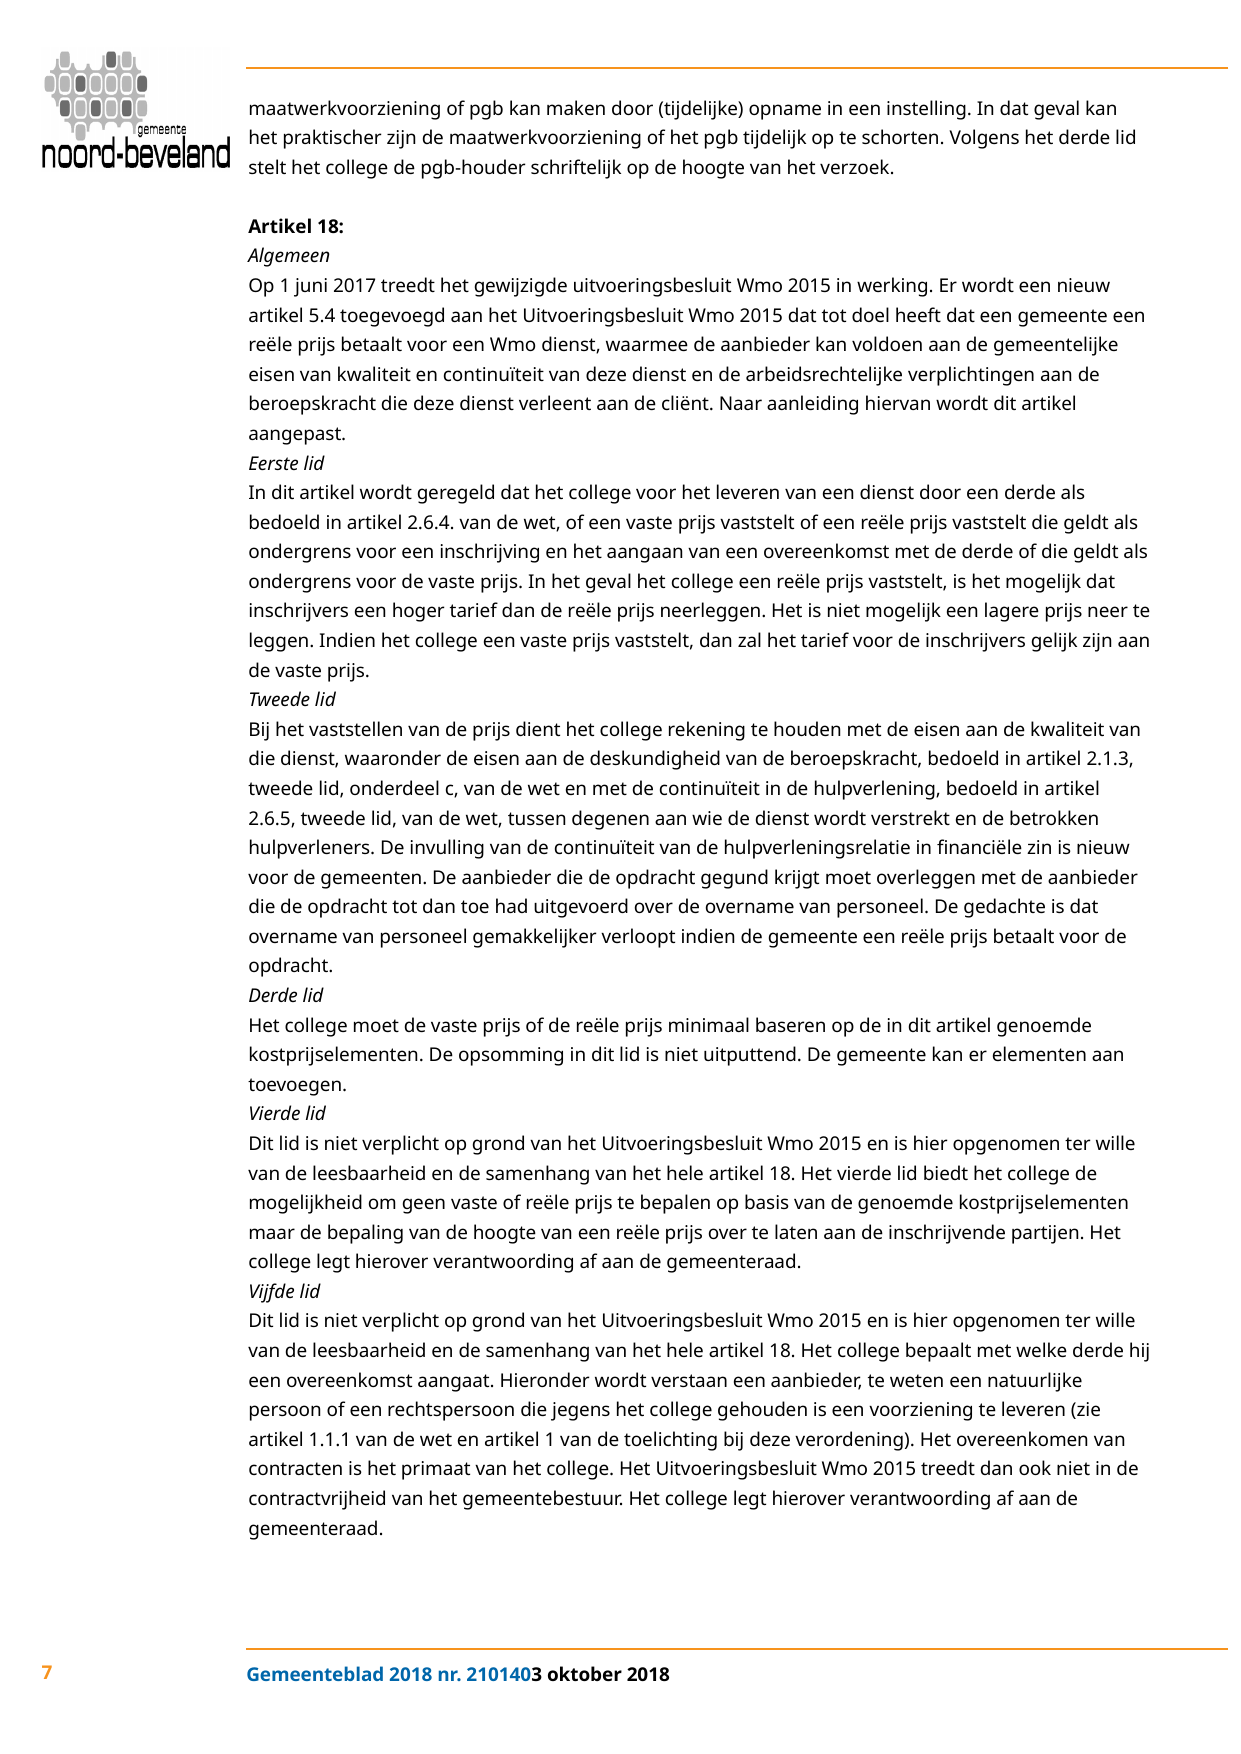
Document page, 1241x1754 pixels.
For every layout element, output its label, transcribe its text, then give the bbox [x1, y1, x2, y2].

text Tweede lid [248, 686, 1152, 712]
text Artikel 18: [248, 213, 1152, 239]
text In dit artikel wordt geregeld dat het college voor het leveren van een dienst door een derde als bedoeld in artikel 2.6.4. van de wet, of een vaste prijs vaststelt of een reële prijs vaststelt die geldt als ondergrens voor een inschrijving en het aangaan van een overeenkomst met de derde of die geldt als ondergrens voor de vaste prijs. In het geval het college een reële prijs vaststelt, is het mogelijk dat inschrijvers een hoger tarief dan de reële prijs neerleggen. Het is niet mogelijk een lagere prijs neer te leggen. Indien het college een vaste prijs vaststelt, dan zal het tarief voor de inschrijvers gelijk zijn aan de vaste prijs. [248, 479, 1152, 683]
text Op 1 juni 2017 treedt het gewijzigde uitvoeringsbesluit Wmo 2015 in werking. Er wordt een nieuw artikel 5.4 toegevoegd aan het Uitvoeringsbesluit Wmo 2015 dat tot doel heeft dat een gemeente een reële prijs betaalt voor een Wmo dienst, waarmee de aanbieder kan voldoen aan de gemeentelijke eisen van kwaliteit en continuïteit van deze dienst en de arbeidsrechtelijke verplichtingen aan de beroepskracht die deze dienst verleent aan de cliënt. Naar aanleiding hiervan wordt dit artikel aangepast. [248, 272, 1152, 446]
text Dit lid is niet verplicht op grond van het Uitvoeringsbesluit Wmo 2015 en is hier opgenomen ter wille van de leesbaarheid en de samenhang van het hele artikel 18. Het vierde lid biedt het college de mogelijkheid om geen vaste of reële prijs te bepalen op basis van de genoemde kostprijselementen maar de bepaling van de hoogte van een reële prijs over te laten aan de inschrijvende partijen. Het college legt hierover verantwoording af aan de gemeenteraad. [248, 1130, 1152, 1274]
text Vierde lid [248, 1101, 1152, 1126]
text maatwerkvoorziening of pgb kan maken door (tijdelijke) opname in een instelling. In dat geval kan het praktischer zijn de maatwerkvoorziening of het pgb tijdelijk op te schorten. Volgens het derde lid stelt het college de pgb-houder schriftelijk op de hoogte van het verzoek. [248, 95, 1152, 180]
text Algemeen [248, 243, 1152, 268]
picture [41, 47, 231, 172]
text Derde lid [248, 982, 1152, 1008]
text Vijfde lid [248, 1278, 1152, 1304]
text Bij het vaststellen van de prijs dient het college rekening te houden met de eisen aan de kwaliteit van die dienst, waaronder de eisen aan de deskundigheid van de beroepskracht, bedoeld in artikel 2.1.3, tweede lid, onderdeel c, van de wet en met de continuïteit in de hulpverlening, bedoeld in artikel 2.6.5, tweede lid, van de wet, tussen degenen aan wie de dienst wordt verstrekt en de betrokken hulpverleners. De invulling van de continuïteit van de hulpverleningsrelatie in financiële zin is nieuw voor de gemeenten. De aanbieder die de opdracht gegund krijgt moet overleggen met de aanbieder die de opdracht tot dan toe had uitgevoerd over de overname van personeel. De gedachte is dat overname van personeel gemakkelijker verloopt indien de gemeente een reële prijs betaalt voor de opdracht. [248, 716, 1152, 978]
text Dit lid is niet verplicht op grond van het Uitvoeringsbesluit Wmo 2015 en is hier opgenomen ter wille van de leesbaarheid en de samenhang van het hele artikel 18. Het college bepaalt met welke derde hij een overeenkomst aangaat. Hieronder wordt verstaan een aanbieder, te weten een natuurlijke persoon of een rechtspersoon die jegens het college gehouden is een voorziening te leveren (zie artikel 1.1.1 van de wet en artikel 1 van de toelichting bij deze verordening). Het overeenkomen van contracten is het primaat van het college. Het Uitvoeringsbesluit Wmo 2015 treedt dan ook niet in de contractvrijheid van het gemeentebestuur. Het college legt hierover verantwoording af aan de gemeenteraad. [248, 1308, 1152, 1541]
text Het college moet de vaste prijs of de reële prijs minimaal baseren op de in dit artikel genoemde kostprijselementen. De opsomming in dit lid is niet uitputtend. De gemeente kan er elementen aan toevoegen. [248, 1012, 1152, 1097]
text Eerste lid [248, 450, 1152, 476]
